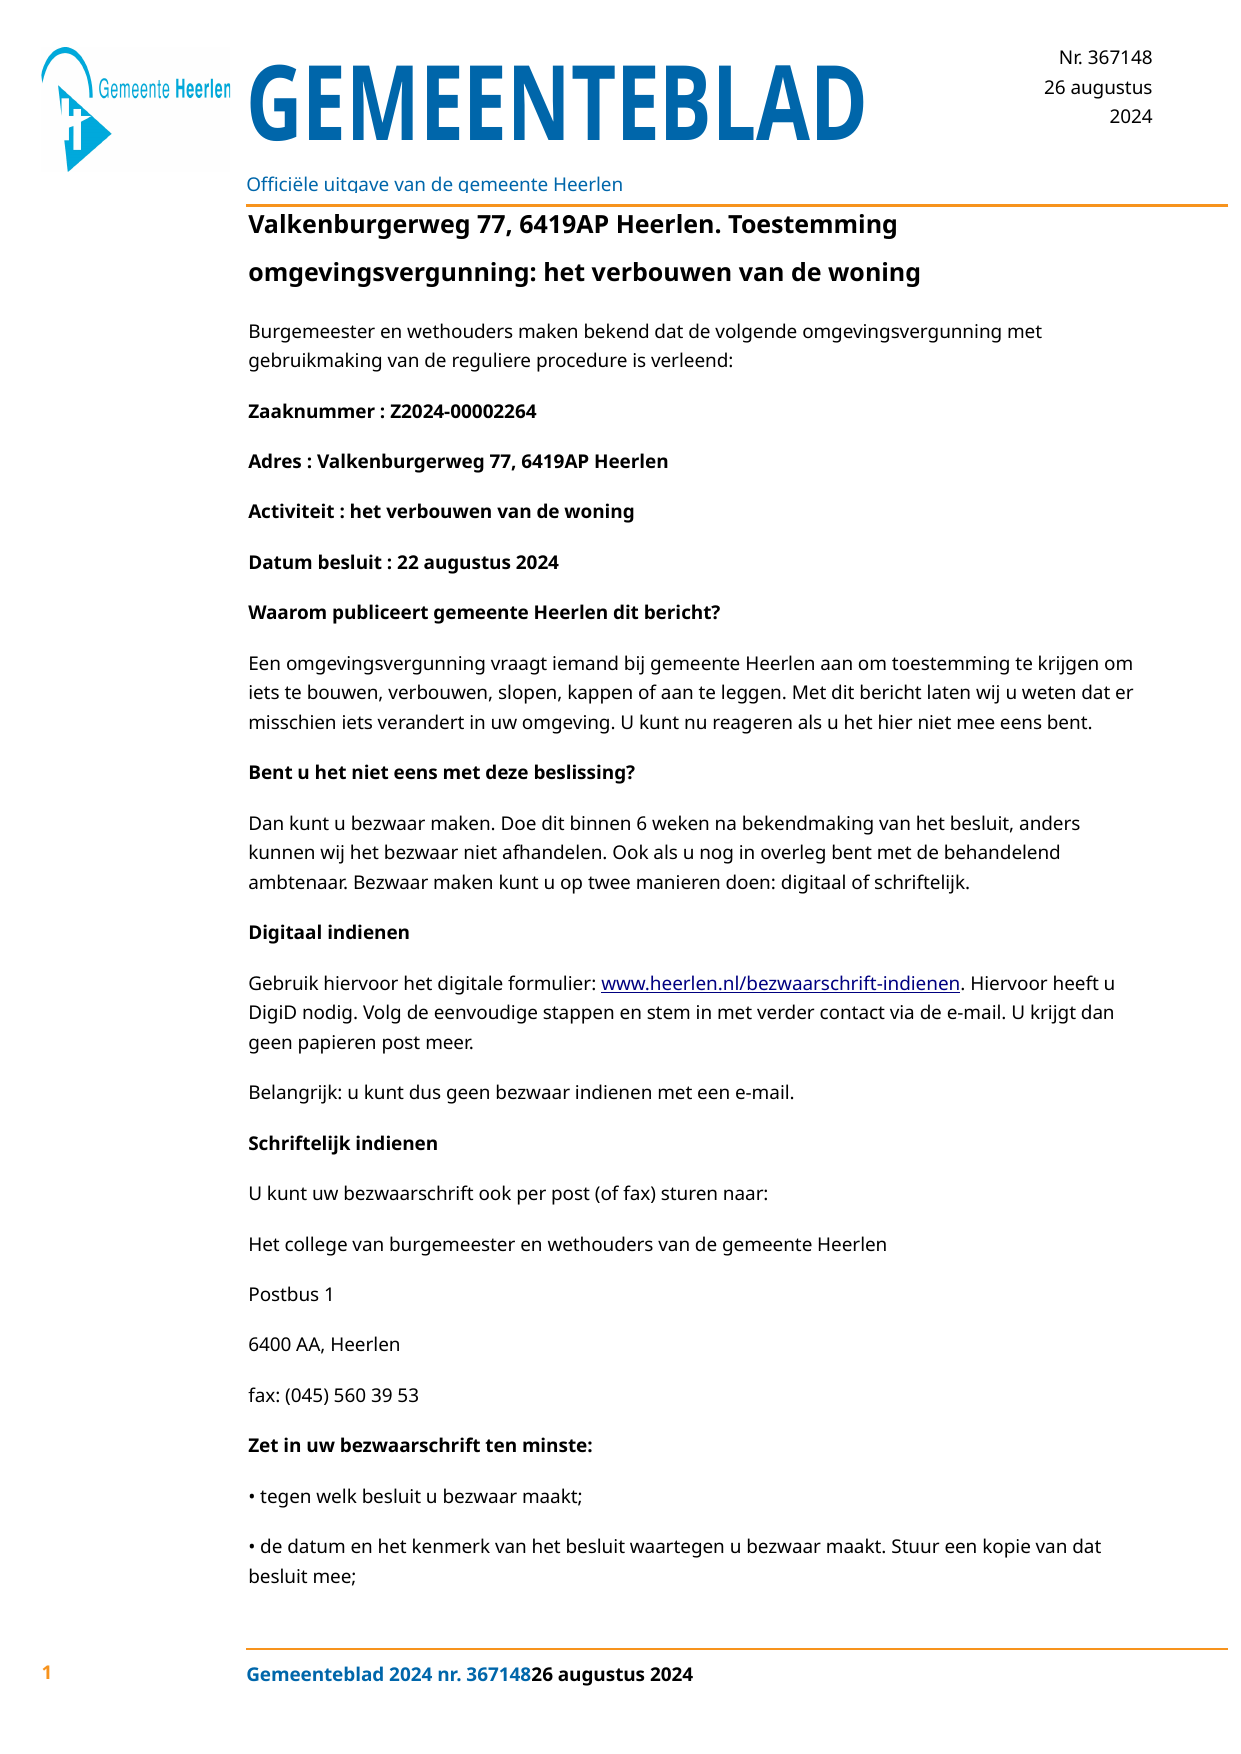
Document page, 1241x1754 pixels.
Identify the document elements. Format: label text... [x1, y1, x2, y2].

text Belangrijk: u kunt dus geen bezwaar indienen met een e-mail. [248, 1079, 1152, 1105]
text Een omgevingsvergunning vraagt iemand bij gemeente Heerlen aan om toestemming te krijgen om iets te bouwen, verbouwen, slopen, kappen of aan te leggen. Met dit bericht laten wij u weten dat er misschien iets verandert in uw omgeving. U kunt nu reageren als u het hier niet mee eens bent. [248, 650, 1152, 735]
text Het college van burgemeester en wethouders van de gemeente Heerlen [248, 1231, 1152, 1257]
text fax: (045) 560 39 53 [248, 1382, 1152, 1408]
picture [41, 47, 59, 70]
text Dan kunt u bezwaar maken. Doe dit binnen 6 weken na bekendmaking van het besluit, anders kunnen wij het bezwaar niet afhandelen. Ook als u nog in overleg bent met de behandelend ambtenaar. Bezwaar maken kunt u op twee manieren doen: digitaal of schriftelijk. [248, 810, 1152, 895]
text Postbus 1 [248, 1281, 1152, 1307]
text Zet in uw bezwaarschrift ten minste: [248, 1432, 1152, 1458]
text Waarom publiceert gemeente Heerlen dit bericht? [248, 599, 1152, 625]
text Datum besluit : 22 augustus 2024 [248, 549, 1152, 575]
text Adres : Valkenburgerweg 77, 6419AP Heerlen [248, 448, 1152, 474]
text Gebruik hiervoor het digitale formulier: www.heerlen.nl/bezwaarschrift-indienen. Hiervoor heeft u DigiD nodig. Volg de eenvoudige stappen en stem in met verder contact via de e-mail. U krijgt dan geen papieren post meer. [248, 970, 1152, 1055]
text Valkenburgerweg 77, 6419AP Heerlen. Toestemming omgevingsvergunning: het verbouwen van de woning [248, 207, 1152, 288]
picture [41, 47, 231, 172]
text U kunt uw bezwaarschrift ook per post (of fax) sturen naar: [248, 1180, 1152, 1206]
text 6400 AA, Heerlen [248, 1332, 1152, 1357]
text Bent u het niet eens met deze beslissing? [248, 759, 1152, 785]
text • de datum en het kenmerk van het besluit waartegen u bezwaar maakt. Stuur een kopie van dat besluit mee; [248, 1533, 1152, 1589]
text • tegen welk besluit u bezwaar maakt; [248, 1483, 1152, 1509]
text Digitaal indienen [248, 919, 1152, 945]
text Burgemeester en wethouders maken bekend dat de volgende omgevingsvergunning met gebruikmaking van de reguliere procedure is verleend: [248, 318, 1152, 373]
text Activiteit : het verbouwen van de woning [248, 499, 1152, 524]
text Schriftelijk indienen [248, 1130, 1152, 1156]
text Zaaknummer : Z2024-00002264 [248, 398, 1152, 424]
